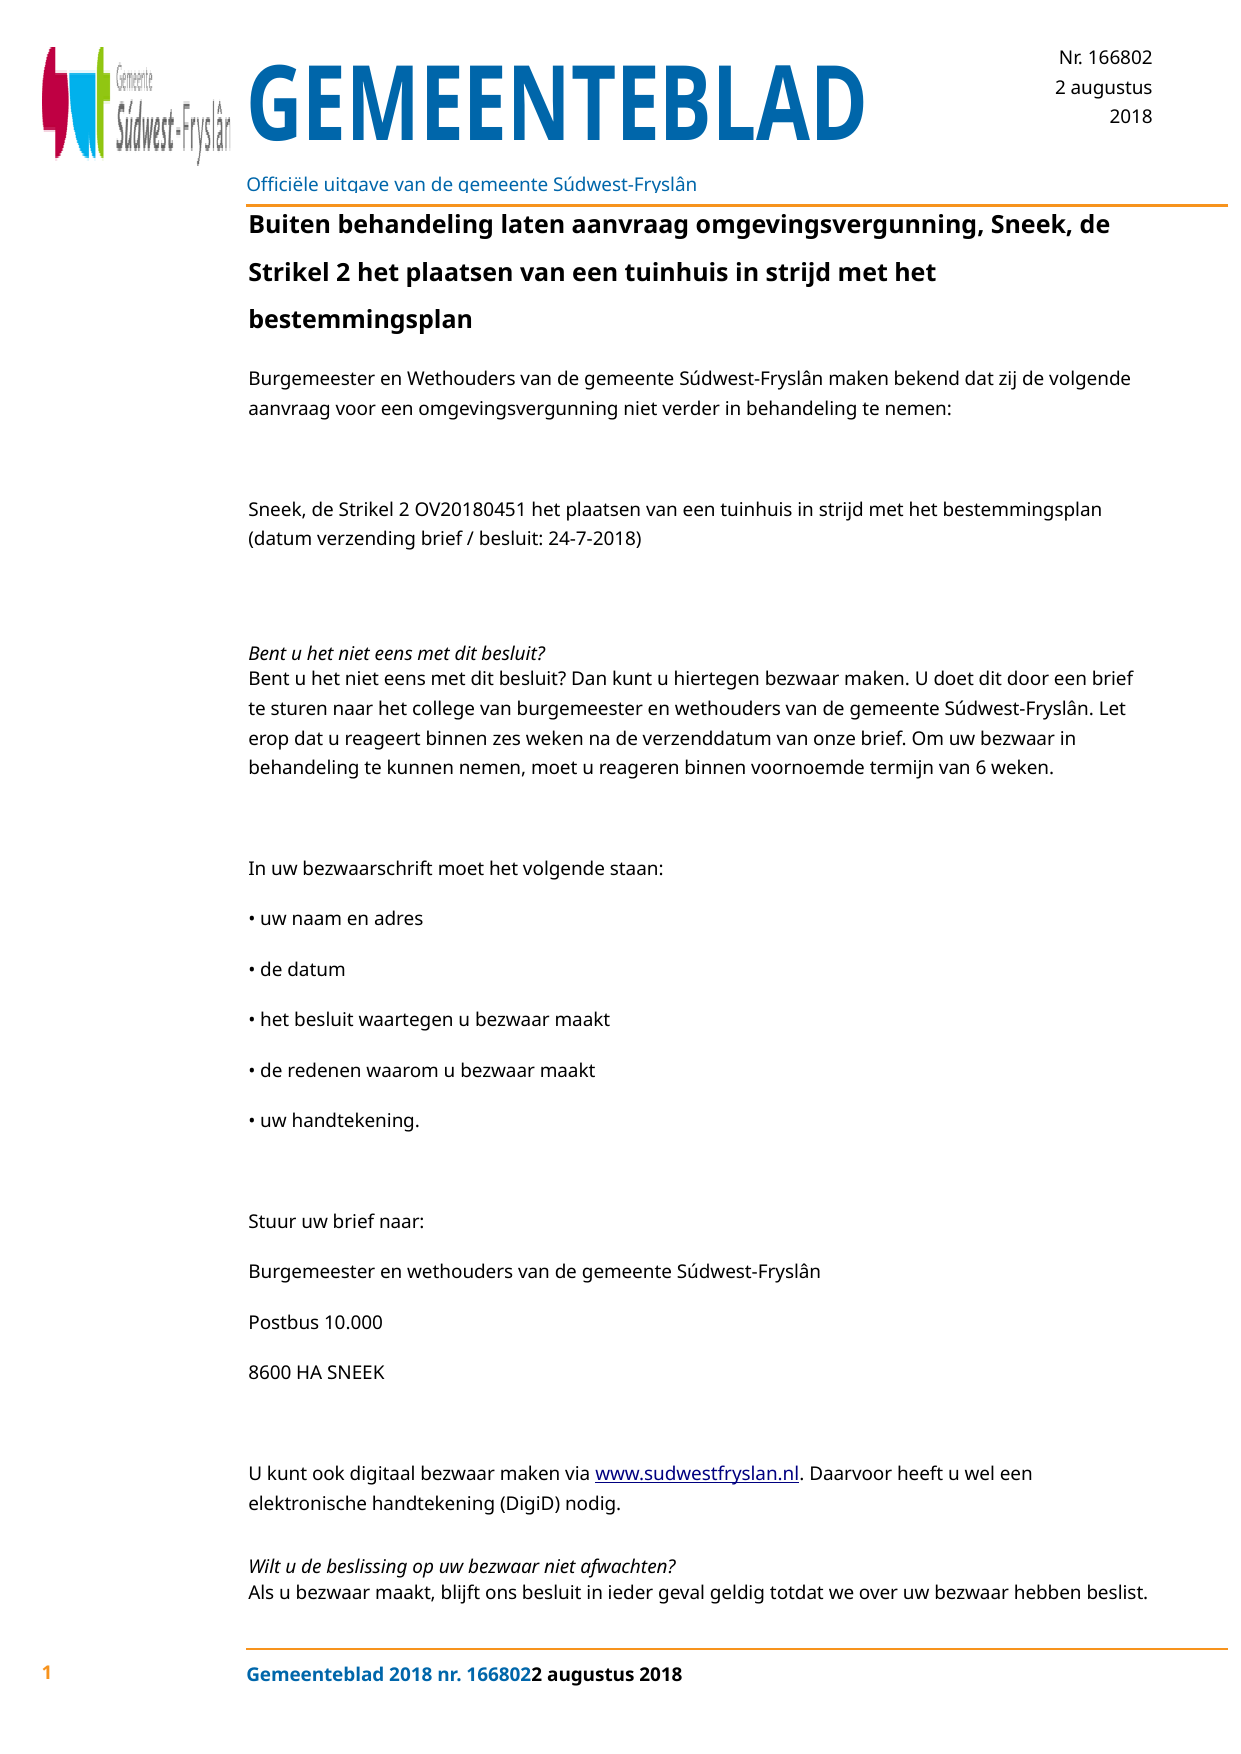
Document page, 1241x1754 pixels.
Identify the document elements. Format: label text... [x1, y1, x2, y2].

text Burgemeester en wethouders van de gemeente Súdwest-Fryslân [248, 1258, 1152, 1284]
text Postbus 10.000 [248, 1309, 1152, 1335]
text Buiten behandeling laten aanvraag omgevingsvergunning, Sneek, de Strikel 2 het plaatsen van een tuinhuis in strijd met het bestemmingsplan [248, 207, 1152, 336]
text Bent u het niet eens met dit besluit? [248, 640, 1152, 666]
text Sneek, de Strikel 2 OV20180451 het plaatsen van een tuinhuis in strijd met het bestemmingsplan (datum verzending brief / besluit: 24-7-2018) [248, 496, 1152, 551]
text Bent u het niet eens met dit besluit? Dan kunt u hiertegen bezwaar maken. U doet dit door een brief te sturen naar het college van burgemeester en wethouders van de gemeente Súdwest-Fryslân. Let erop dat u reageert binnen zes weken na de verzenddatum van onze brief. Om uw bezwaar in behandeling te kunnen nemen, moet u reageren binnen voornoemde termijn van 6 weken. [248, 666, 1152, 780]
text U kunt ook digitaal bezwaar maken via www.sudwestfryslan.nl. Daarvoor heeft u wel een elektronische handtekening (DigiD) nodig. [248, 1460, 1152, 1516]
text Wilt u de beslissing op uw bezwaar niet afwachten? [248, 1554, 1152, 1579]
text • het besluit waartegen u bezwaar maakt [248, 1006, 1152, 1032]
text • uw naam en adres [248, 906, 1152, 931]
text Stuur uw brief naar: [248, 1208, 1152, 1234]
text Als u bezwaar maakt, blijft ons besluit in ieder geval geldig totdat we over uw bezwaar hebben beslist. [248, 1579, 1152, 1605]
text 8600 HA SNEEK [248, 1359, 1152, 1385]
text • de redenen waarom u bezwaar maakt [248, 1057, 1152, 1083]
text • uw handtekening. [248, 1107, 1152, 1133]
text Burgemeester en Wethouders van de gemeente Súdwest-Fryslân maken bekend dat zij de volgende aanvraag voor een omgevingsvergunning niet verder in behandeling te nemen: [248, 366, 1152, 421]
picture [41, 47, 231, 172]
text • de datum [248, 956, 1152, 982]
text In uw bezwaarschrift moet het volgende staan: [248, 855, 1152, 881]
